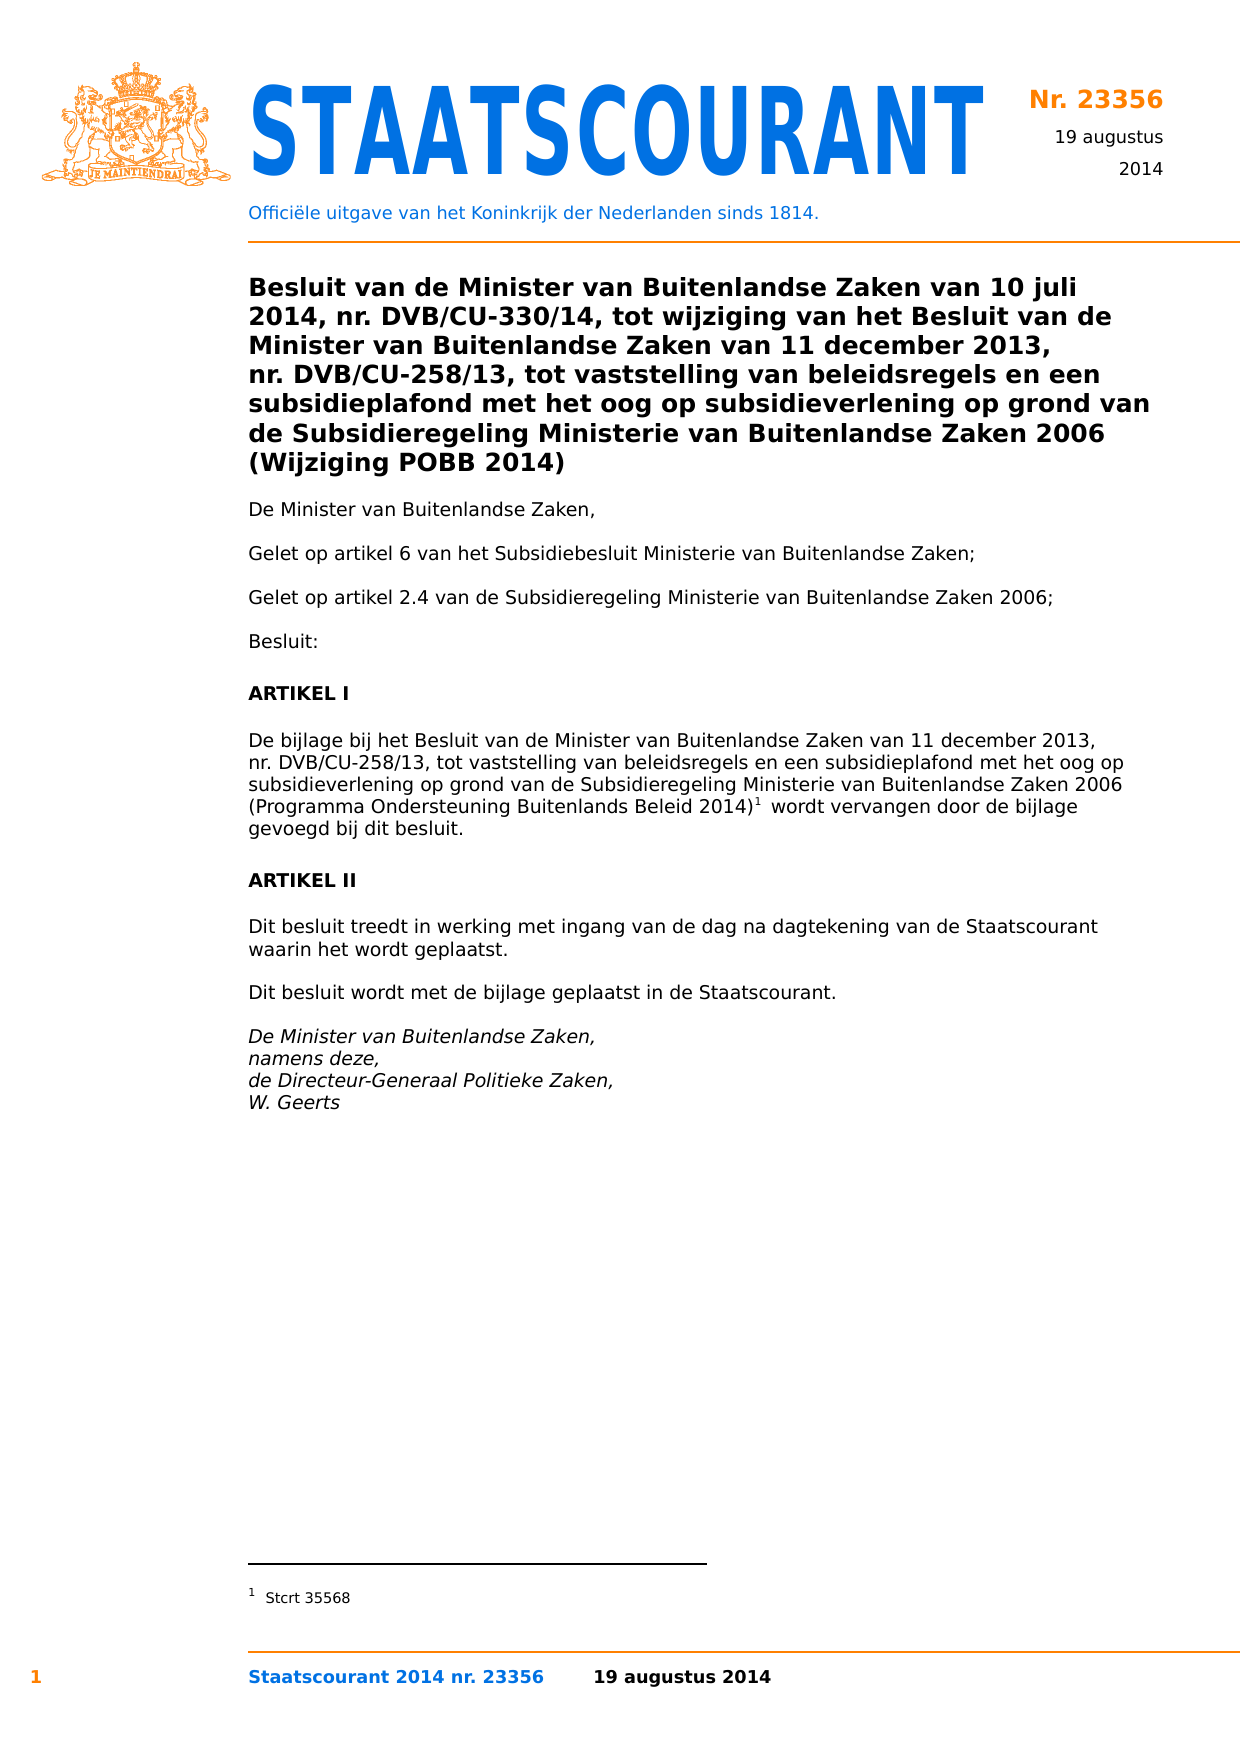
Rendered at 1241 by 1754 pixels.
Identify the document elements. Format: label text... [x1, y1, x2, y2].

table_header [25, 62, 248, 241]
text Dit besluit treedt in werking met ingang van de dag na dagtekening van de Staatscourant waarin het wordt geplaatst. [248, 916, 1163, 960]
table_header STAATSCOURANT [248, 62, 998, 203]
subtitle ARTIKEL I [248, 683, 1163, 704]
text Besluit: [248, 631, 1163, 653]
table_cell Officiële uitgave van het Koninkrijk der Nederlanden sinds 1814. [248, 203, 1240, 241]
text Stcrt 35568 [248, 1586, 1163, 1608]
picture [41, 62, 231, 186]
text Gelet op artikel 2.4 van de Subsidieregeling Ministerie van Buitenlandse Zaken 2006; [248, 587, 1163, 609]
text De bijlage bij het Besluit van de Minister van Buitenlandse Zaken van 11 december 2013, nr. DVB/CU-258/13, tot vaststelling van beleidsregels en een subsidieplafond met het oog op subsidieverlening op grond van de Subsidieregeling Ministerie van Buitenlandse Zaken 2006 (Programma Ondersteuning Buitenlands Beleid 2014) wordt vervangen door de bijlage gevoegd bij dit besluit. [248, 729, 1163, 839]
text Dit besluit wordt met de bijlage geplaatst in de Staatscourant. [248, 982, 1163, 1004]
subtitle ARTIKEL II [248, 869, 1163, 891]
text De Minister van Buitenlandse Zaken, namens deze, de Directeur-Generaal Politieke Zaken, W. Geerts [248, 1026, 1163, 1114]
table_cell 2014 [998, 153, 1240, 203]
table_header Nr. 23356 [998, 62, 1240, 121]
subtitle Besluit van de Minister van Buitenlandse Zaken van 10 juli 2014, nr. DVB/CU-330/14, tot wijziging van het Besluit van de Minister van Buitenlandse Zaken van 11 december 2013, nr. DVB/CU-258/13, tot vaststelling van beleidsregels en een subsidieplafond met het oog op subsidieverlening op grond van de Subsidieregeling Ministerie van Buitenlandse Zaken 2006 (Wijziging POBB 2014) [248, 273, 1163, 477]
text De Minister van Buitenlandse Zaken, [248, 499, 1163, 521]
text Gelet op artikel 6 van het Subsidiebesluit Ministerie van Buitenlandse Zaken; [248, 543, 1163, 565]
table_cell 19 augustus [998, 121, 1240, 153]
